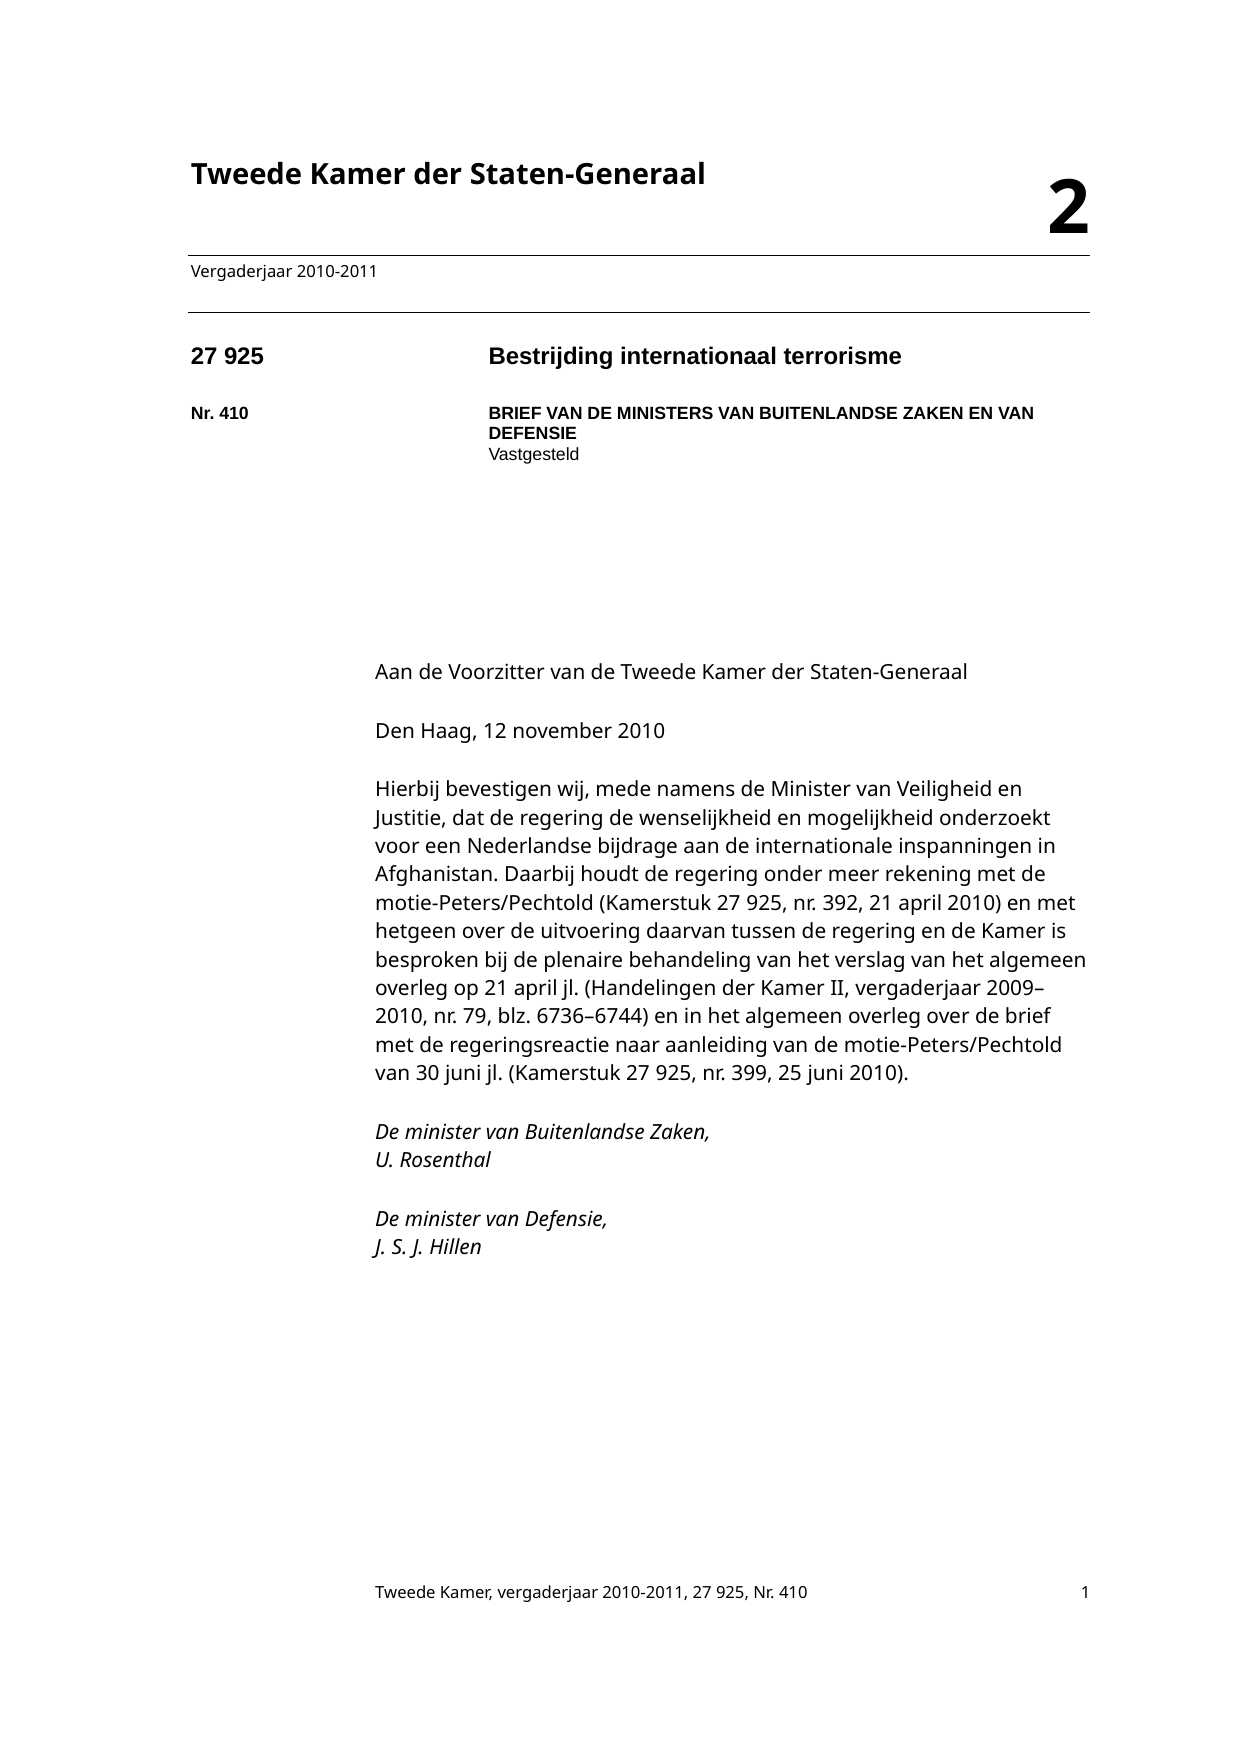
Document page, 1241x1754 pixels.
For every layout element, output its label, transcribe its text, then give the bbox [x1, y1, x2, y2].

table_cell BRIEF VAN DE MINISTERS VAN BUITENLANDSE ZAKEN EN VAN DEFENSIE Vastgesteld [485, 399, 1090, 539]
text Hierbij bevestigen wij, mede namens de Minister van Veiligheid en Justitie, dat de regering de wenselijkheid en mogelijkheid onderzoekt voor een Nederlandse bijdrage aan de internationale inspanningen in Afghanistan. Daarbij houdt de regering onder meer rekening met de motie-Peters/Pechtold (Kamerstuk 27 925, nr. 392, 21 april 2010) en met hetgeen over de uitvoering daarvan tussen de regering en de Kamer is besproken bij de plenaire behandeling van het verslag van het algemeen overleg op 21 april jl. (Handelingen der Kamer II, vergaderjaar 2009–2010, nr. 79, blz. 6736–6744) en in het algemeen overleg over de brief met de regeringsreactie naar aanleiding van de motie-Peters/Pechtold van 30 juni jl. (Kamerstuk 27 925, nr. 399, 25 juni 2010). [375, 774, 1090, 1087]
table_cell 27 925 [188, 339, 485, 399]
table_header 2 [910, 150, 1090, 255]
text U. Rosenthal [375, 1145, 1090, 1174]
text J. S. J. Hillen [375, 1232, 1090, 1261]
text Aan de Voorzitter van de Tweede Kamer der Staten-Generaal [375, 657, 1090, 686]
text De minister van Buitenlandse Zaken, [375, 1117, 1090, 1145]
text De minister van Defensie, [375, 1204, 1090, 1232]
table_cell Bestrijding internationaal terrorisme [485, 339, 1090, 399]
table_cell Vergaderjaar 2010-2011 [188, 256, 485, 312]
table_cell Nr. 410 [188, 399, 485, 539]
text Den Haag, 12 november 2010 [375, 716, 1090, 744]
table_cell [188, 313, 485, 339]
table_header Tweede Kamer der Staten-Generaal [188, 150, 909, 255]
table_cell [485, 313, 1090, 339]
table_cell [485, 256, 1090, 312]
